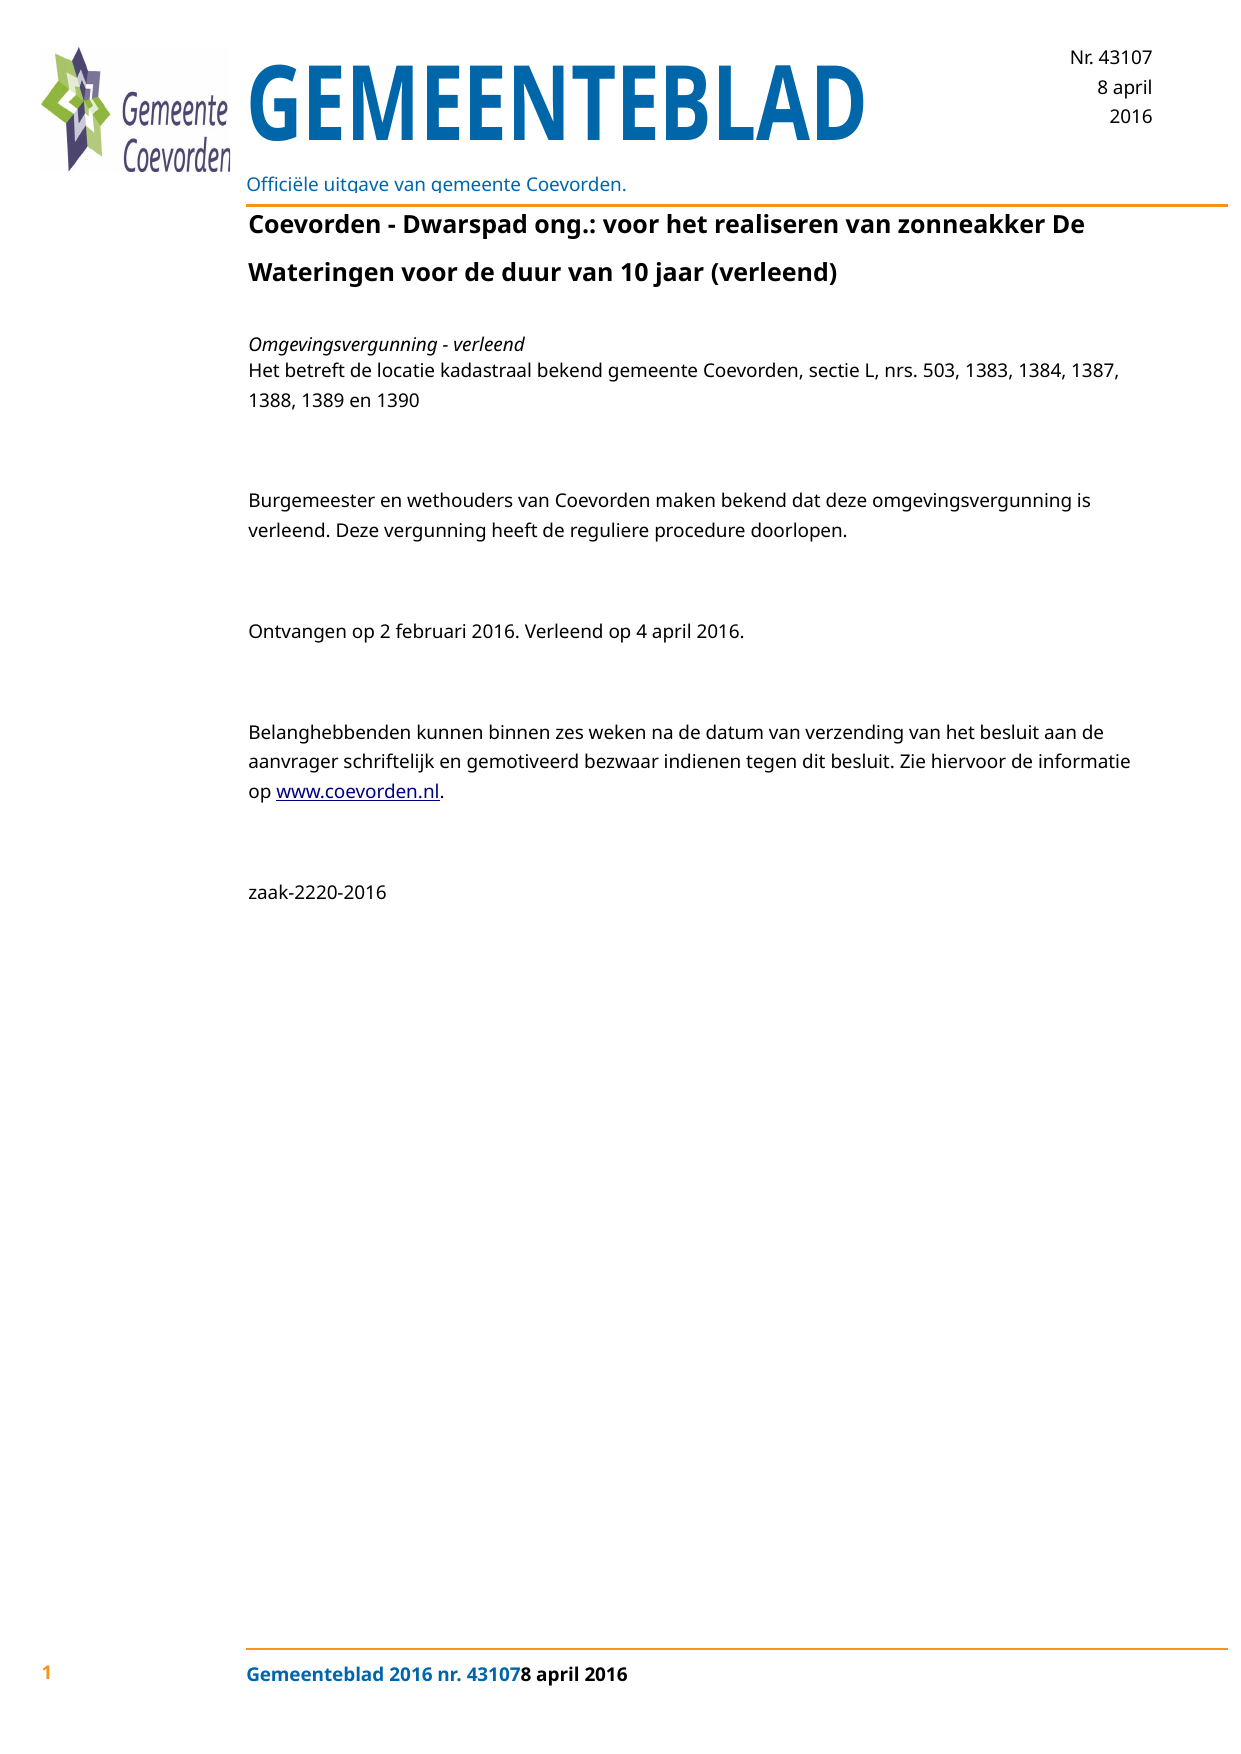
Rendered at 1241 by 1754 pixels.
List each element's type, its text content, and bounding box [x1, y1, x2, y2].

text Coevorden - Dwarspad ong.: voor het realiseren van zonneakker De Wateringen voor de duur van 10 jaar (verleend) [248, 207, 1152, 288]
picture [41, 47, 231, 172]
text zaak-2220-2016 [248, 879, 1152, 904]
text Ontvangen op 2 februari 2016. Verleend op 4 april 2016. [248, 618, 1152, 644]
text Omgevingsvergunning - verleend [248, 331, 1152, 357]
text Het betreft de locatie kadastraal bekend gemeente Coevorden, sectie L, nrs. 503, 1383, 1384, 1387, 1388, 1389 en 1390 [248, 357, 1152, 412]
text Belanghebbenden kunnen binnen zes weken na de datum van verzending van het besluit aan de aanvrager schriftelijk en gemotiveerd bezwaar indienen tegen dit besluit. Zie hiervoor de informatie op www.coevorden.nl. [248, 719, 1152, 804]
text Burgemeester en wethouders van Coevorden maken bekend dat deze omgevingsvergunning is verleend. Deze vergunning heeft de reguliere procedure doorlopen. [248, 488, 1152, 543]
